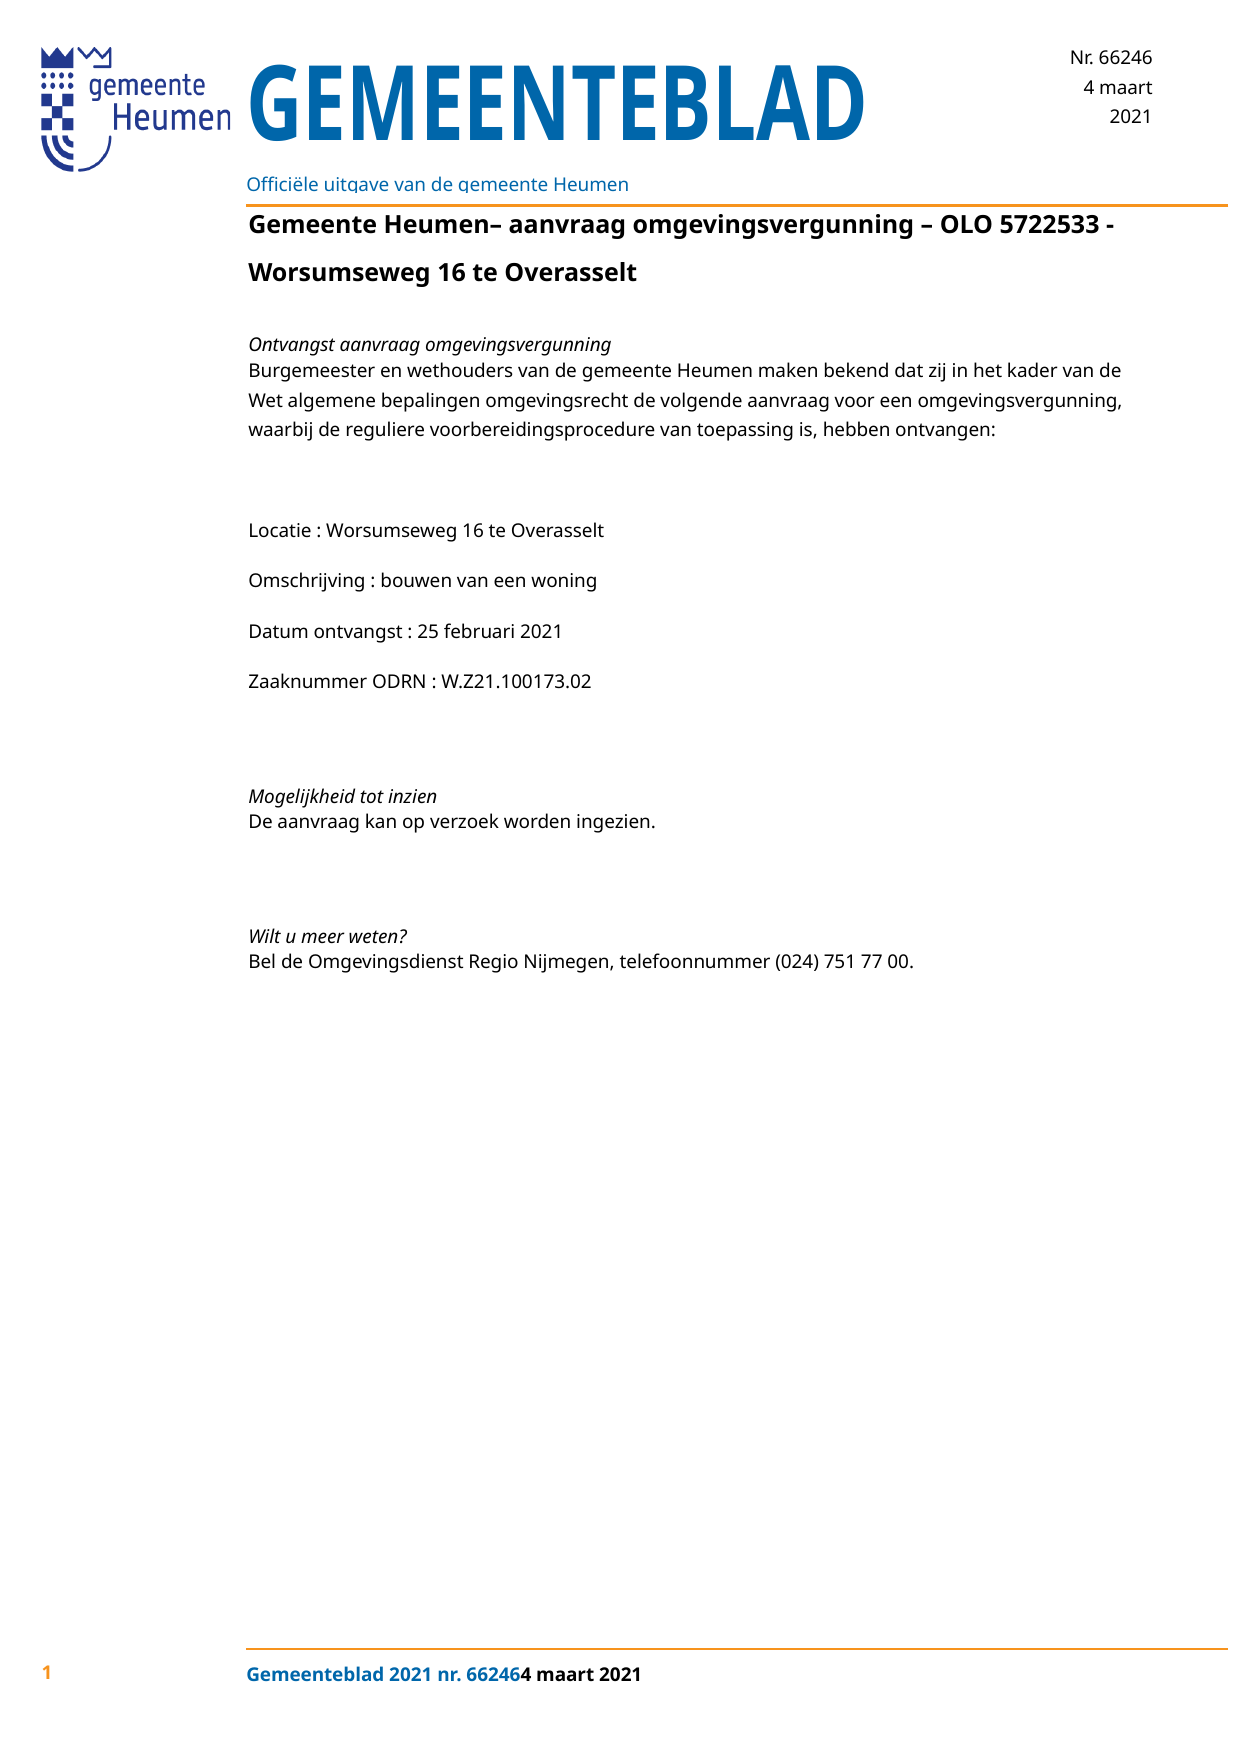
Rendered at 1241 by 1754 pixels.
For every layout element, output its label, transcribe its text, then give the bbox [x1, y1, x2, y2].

picture [41, 47, 231, 172]
text Bel de Omgevingsdienst Regio Nijmegen, telefoonnummer (024) 751 77 00. [248, 949, 1152, 974]
text Datum ontvangst : 25 februari 2021 [248, 618, 1152, 644]
text Gemeente Heumen– aanvraag omgevingsvergunning – OLO 5722533 - Worsumseweg 16 te Overasselt [248, 207, 1152, 288]
text Wilt u meer weten? [248, 923, 1152, 949]
text Mogelijkheid tot inzien [248, 783, 1152, 808]
text Zaaknummer ODRN : W.Z21.100173.02 [248, 668, 1152, 694]
text Omschrijving : bouwen van een woning [248, 568, 1152, 593]
text Ontvangst aanvraag omgevingsvergunning [248, 331, 1152, 357]
text Burgemeester en wethouders van de gemeente Heumen maken bekend dat zij in het kader van de Wet algemene bepalingen omgevingsrecht de volgende aanvraag voor een omgevingsvergunning, waarbij de reguliere voorbereidingsprocedure van toepassing is, hebben ontvangen: [248, 357, 1152, 442]
text De aanvraag kan op verzoek worden ingezien. [248, 808, 1152, 834]
text Locatie : Worsumseweg 16 te Overasselt [248, 517, 1152, 543]
